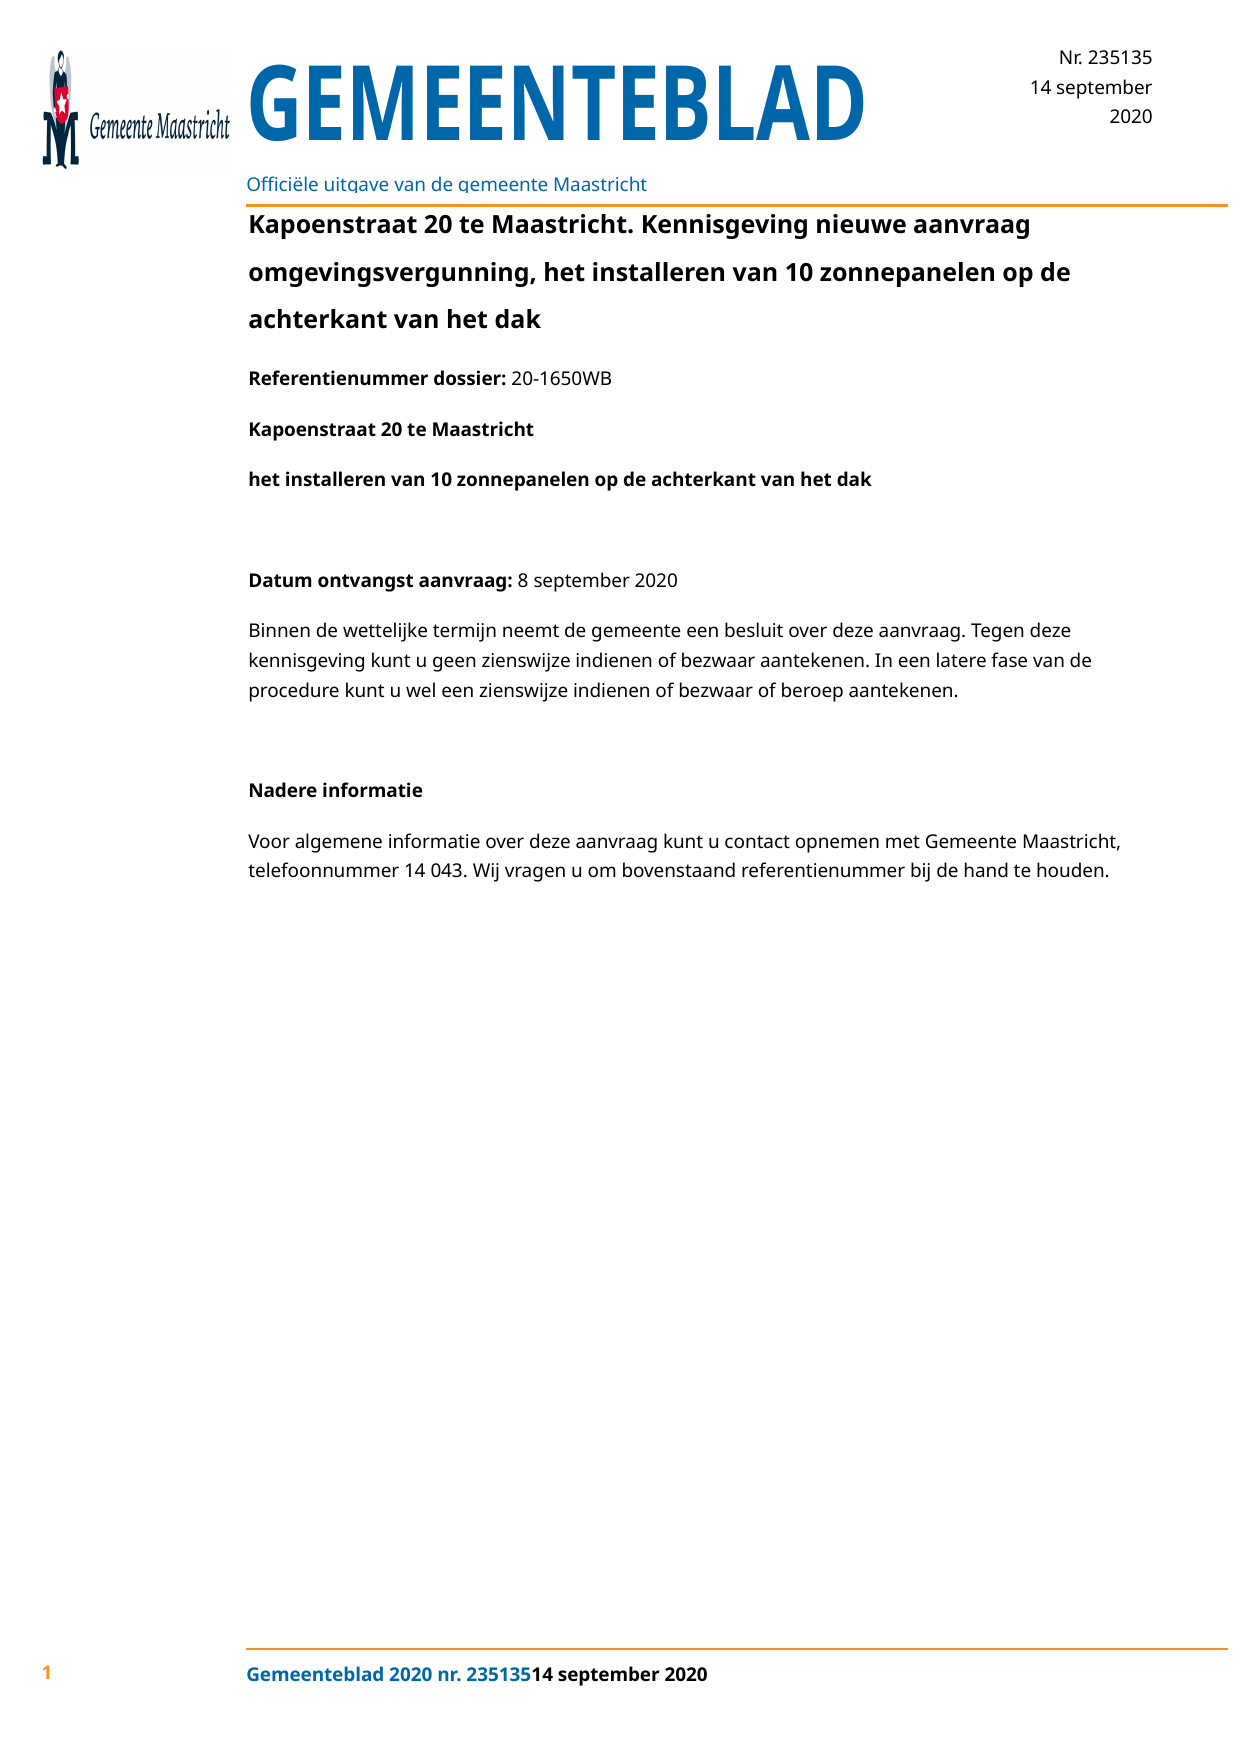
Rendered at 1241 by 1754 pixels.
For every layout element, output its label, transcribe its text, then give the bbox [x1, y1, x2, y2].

picture [41, 47, 231, 172]
text Kapoenstraat 20 te Maastricht [248, 416, 1152, 442]
text Referentienummer dossier: 20-1650WB [248, 366, 1152, 391]
text Binnen de wettelijke termijn neemt de gemeente een besluit over deze aanvraag. Tegen deze kennisgeving kunt u geen zienswijze indienen of bezwaar aantekenen. In een latere fase van de procedure kunt u wel een zienswijze indienen of bezwaar of beroep aantekenen. [248, 618, 1152, 702]
text Voor algemene informatie over deze aanvraag kunt u contact opnemen met Gemeente Maastricht, telefoonnummer 14 043. Wij vragen u om bovenstaand referentienummer bij de hand te houden. [248, 828, 1152, 883]
text Kapoenstraat 20 te Maastricht. Kennisgeving nieuwe aanvraag omgevingsvergunning, het installeren van 10 zonnepanelen op de achterkant van het dak [248, 207, 1152, 336]
text het installeren van 10 zonnepanelen op de achterkant van het dak [248, 466, 1152, 492]
text Nadere informatie [248, 778, 1152, 803]
text Datum ontvangst aanvraag: 8 september 2020 [248, 567, 1152, 593]
